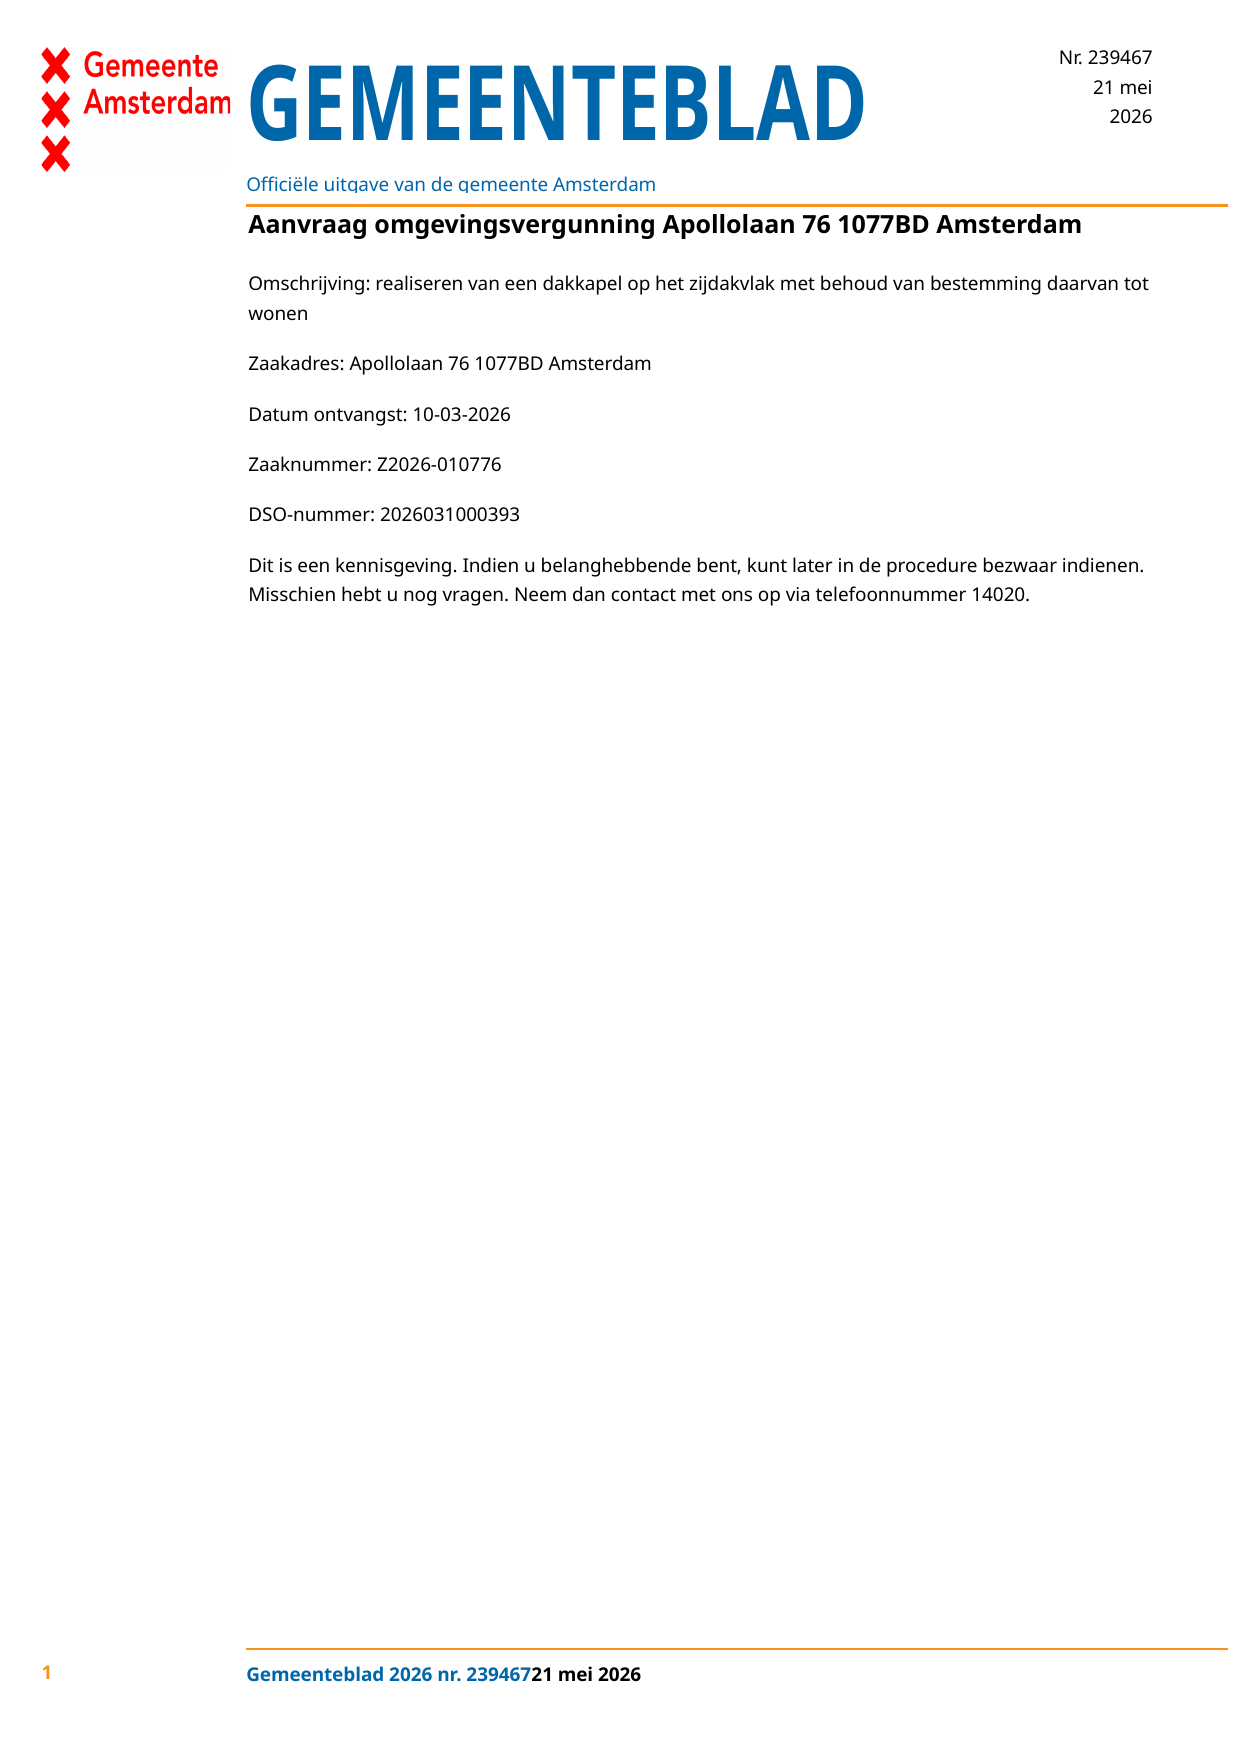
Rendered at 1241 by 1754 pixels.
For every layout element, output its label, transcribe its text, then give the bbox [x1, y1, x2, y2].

text Dit is een kennisgeving. Indien u belanghebbende bent, kunt later in de procedure bezwaar indienen. Misschien hebt u nog vragen. Neem dan contact met ons op via telefoonnummer 14020. [248, 552, 1152, 607]
text Zaakadres: Apollolaan 76 1077BD Amsterdam [248, 350, 1152, 376]
text Datum ontvangst: 10-03-2026 [248, 401, 1152, 426]
text Omschrijving: realiseren van een dakkapel op het zijdakvlak met behoud van bestemming daarvan tot wonen [248, 270, 1152, 326]
text Aanvraag omgevingsvergunning Apollolaan 76 1077BD Amsterdam [248, 207, 1152, 241]
picture [41, 47, 231, 172]
text DSO-nummer: 2026031000393 [248, 502, 1152, 527]
text Zaaknummer: Z2026-010776 [248, 451, 1152, 477]
